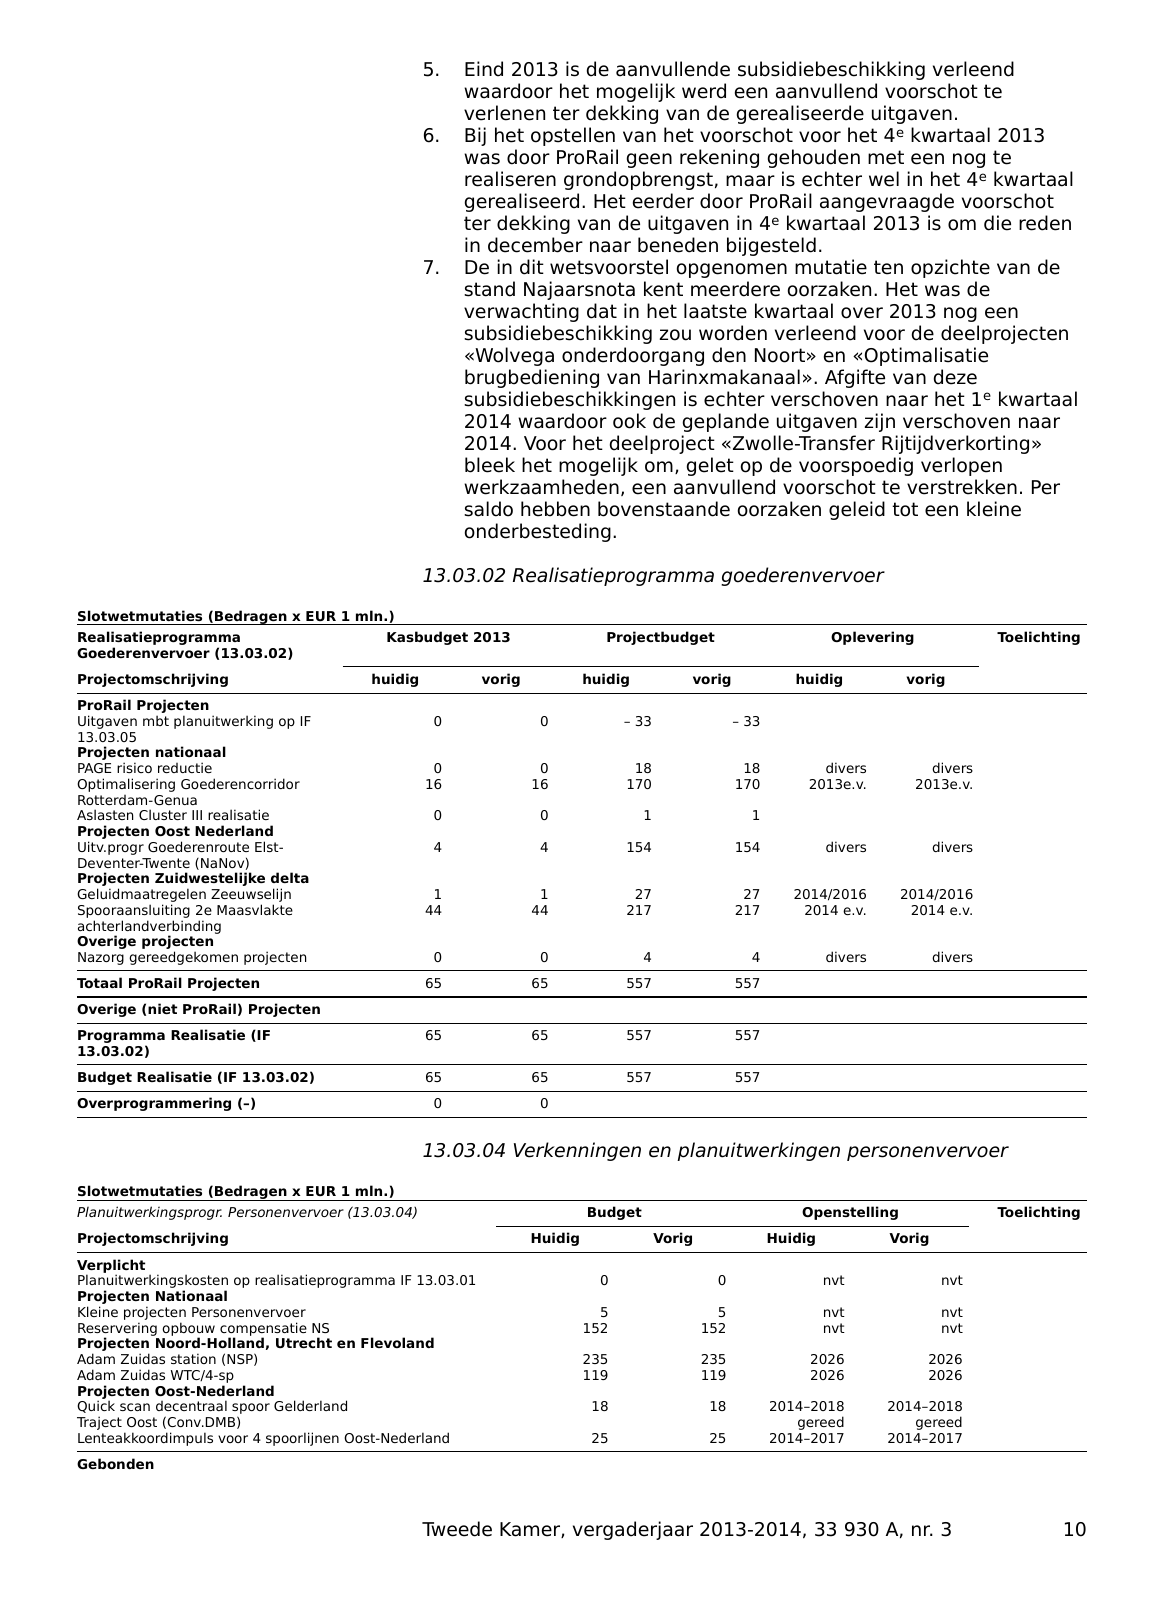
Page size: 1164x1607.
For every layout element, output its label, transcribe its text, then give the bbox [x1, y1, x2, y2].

table_cell Spooraansluiting 2e Maasvlakte achterlandverbinding [77, 903, 342, 934]
table_cell 0 [343, 1092, 448, 1117]
table_cell Totaal ProRail Projecten [77, 971, 342, 996]
table_cell Uitv.progr Goederenroute Elst-Deventer-Twente (NaNov) [77, 840, 342, 871]
table_cell [969, 1352, 1087, 1368]
table_cell [873, 694, 979, 714]
table_cell 557 [658, 1024, 766, 1064]
table_cell [766, 745, 873, 761]
table_cell divers [873, 761, 979, 777]
table_cell Kleine projecten Personenvervoer [77, 1305, 496, 1320]
table_cell 119 [614, 1368, 732, 1383]
table_cell [873, 745, 979, 761]
table_cell nvt [732, 1305, 850, 1320]
table_cell [873, 998, 979, 1022]
table_cell [850, 1336, 968, 1352]
table_cell divers [766, 840, 873, 871]
table_cell [614, 1253, 732, 1273]
table_cell [969, 1226, 1087, 1252]
table_cell [979, 694, 1087, 714]
table_cell 2026 [850, 1352, 968, 1368]
table_cell 0 [343, 761, 448, 777]
table_cell Planuitwerkingskosten op realisatieprogramma IF 13.03.01 [77, 1273, 496, 1289]
table_cell [658, 1092, 766, 1117]
table_cell Projectomschrijving [77, 666, 342, 692]
table_cell [873, 808, 979, 824]
table_cell 2026 [732, 1368, 850, 1383]
table_cell [979, 871, 1087, 887]
table_cell Quick scan decentraal spoor Gelderland [77, 1399, 496, 1415]
table_cell Aslasten Cluster III realisatie [77, 808, 342, 824]
table_cell Optimalisering Goederencorridor Rotterdam-Genua [77, 777, 342, 808]
table_cell 2014/2016 [873, 887, 979, 903]
table_cell [766, 1092, 873, 1117]
table_cell 2014/2016 [766, 887, 873, 903]
table_cell [979, 745, 1087, 761]
table_cell [873, 1092, 979, 1117]
table_cell Adam Zuidas station (NSP) [77, 1352, 496, 1368]
text 6. Bij het opstellen van het voorschot voor het 4e kwartaal 2013 was door ProRail geen rekening gehouden met een nog te realiseren grondopbrengst, maar is echter wel in het 4e kwartaal gerealiseerd. Het eerder door ProRail aangevraagde voorschot ter dekking van de uitgaven in 4e kwartaal 2013 is om die reden in december naar beneden bijgesteld. [422, 125, 1087, 257]
table_cell Kasbudget 2013 [343, 625, 554, 666]
table_cell [979, 777, 1087, 808]
table_cell 4 [658, 950, 766, 970]
table_cell [732, 1336, 850, 1352]
table_cell [448, 745, 554, 761]
subtitle 13.03.04 Verkenningen en planuitwerkingen personenvervoer [422, 1140, 1087, 1162]
table_cell vorig [658, 667, 766, 692]
table_cell [873, 871, 979, 887]
table_cell huidig [554, 667, 658, 692]
table_cell 18 [496, 1399, 614, 1415]
table_cell 4 [448, 840, 554, 871]
table_cell Overige (niet ProRail) Projecten [77, 998, 342, 1022]
table_cell [554, 934, 658, 950]
table_cell [873, 934, 979, 950]
table_cell 2013e.v. [873, 777, 979, 808]
table_cell divers [766, 950, 873, 970]
table_cell [766, 694, 873, 714]
table_cell [496, 1415, 614, 1431]
table_cell [732, 1253, 850, 1273]
table_cell nvt [850, 1305, 968, 1320]
table_cell 1 [554, 808, 658, 824]
table_cell [979, 887, 1087, 903]
table_cell Openstelling [732, 1201, 968, 1226]
table_cell [969, 1289, 1087, 1305]
table_cell 2014 e.v. [873, 903, 979, 934]
table_cell Traject Oost (Conv.DMB) [77, 1415, 496, 1431]
table_cell 2013e.v. [766, 777, 873, 808]
table_cell [496, 1253, 614, 1273]
table_cell [969, 1415, 1087, 1431]
table_cell 65 [343, 1024, 448, 1064]
subtitle 13.03.02 Realisatieprogramma goederenvervoer [422, 565, 1087, 587]
table_cell 0 [614, 1273, 732, 1289]
table_cell 1 [448, 887, 554, 903]
table_cell Lenteakkoordimpuls voor 4 spoorlijnen Oost-Nederland [77, 1431, 496, 1451]
table_cell 557 [554, 1065, 658, 1091]
table_cell [496, 1383, 614, 1399]
table_cell Toelichting [979, 625, 1087, 666]
table_cell [979, 808, 1087, 824]
table_cell [554, 871, 658, 887]
table_cell 16 [448, 777, 554, 808]
table_cell divers [766, 761, 873, 777]
table_cell [969, 1305, 1087, 1320]
table_cell 27 [554, 887, 658, 903]
table_cell 27 [658, 887, 766, 903]
table_cell [979, 934, 1087, 950]
table_cell Budget [496, 1201, 732, 1226]
table_cell gereed [850, 1415, 968, 1431]
table_cell gereed [732, 1415, 850, 1431]
table_cell [766, 714, 873, 745]
table_cell 2014–2017 [850, 1431, 968, 1451]
table_cell 25 [614, 1431, 732, 1451]
table_cell Huidig [496, 1227, 614, 1252]
table_cell PAGE risico reductie [77, 761, 342, 777]
table_cell [766, 808, 873, 824]
table_cell 2014 e.v. [766, 903, 873, 934]
table_cell [554, 824, 658, 840]
table_cell [766, 971, 873, 996]
table_cell Overige projecten [77, 934, 342, 950]
table_cell 0 [496, 1273, 614, 1289]
table_cell Vorig [850, 1227, 968, 1252]
table_cell Geluidmaatregelen Zeeuwselijn [77, 887, 342, 903]
table_cell 2014–2018 [850, 1399, 968, 1415]
table_cell [850, 1289, 968, 1305]
table_cell [448, 934, 554, 950]
table_cell Planuitwerkingsprogr. Personenvervoer (13.03.04) [77, 1201, 496, 1226]
table_cell Realisatieprogramma Goederenvervoer (13.03.02) [77, 625, 342, 666]
table_cell ProRail Projecten [77, 694, 342, 714]
table_cell 154 [554, 840, 658, 871]
table_cell 44 [343, 903, 448, 934]
text 7. De in dit wetsvoorstel opgenomen mutatie ten opzichte van de stand Najaarsnota kent meerdere oorzaken. Het was de verwachting dat in het laatste kwartaal over 2013 nog een subsidiebeschikking zou worden verleend voor de deelprojecten «Wolvega onderdoorgang den Noort» en «Optimalisatie brugbediening van Harinxmakanaal». Afgifte van deze subsidiebeschikkingen is echter verschoven naar het 1e kwartaal 2014 waardoor ook de geplande uitgaven zijn verschoven naar 2014. Voor het deelproject «Zwolle-Transfer Rijtijdverkorting» bleek het mogelijk om, gelet op de voorspoedig verlopen werkzaamheden, een aanvullend voorschot te verstrekken. Per saldo hebben bovenstaande oorzaken geleid tot een kleine onderbesteding. [422, 257, 1087, 543]
table_cell [554, 694, 658, 714]
table_cell [969, 1336, 1087, 1352]
table_cell 152 [496, 1320, 614, 1336]
table_cell [496, 1336, 614, 1352]
table_cell 65 [448, 1065, 554, 1091]
table_cell [658, 745, 766, 761]
table_cell Projecten Oost-Nederland [77, 1383, 496, 1399]
table_cell [614, 1383, 732, 1399]
table_cell [969, 1368, 1087, 1383]
table_cell 557 [658, 971, 766, 996]
table_cell 2026 [732, 1352, 850, 1368]
table_cell [614, 1289, 732, 1305]
table_cell [969, 1399, 1087, 1415]
table_cell [873, 1024, 979, 1064]
table_cell [979, 1065, 1087, 1091]
table_cell Projecten Nationaal [77, 1289, 496, 1305]
table_header Slotwetmutaties (Bedragen x EUR 1 mln.) [77, 609, 1087, 624]
table_cell [496, 1452, 614, 1472]
table_cell [979, 761, 1087, 777]
table_cell [343, 934, 448, 950]
table_cell Nazorg gereedgekomen projecten [77, 950, 342, 970]
table_cell [979, 998, 1087, 1022]
table_cell 65 [448, 971, 554, 996]
table_cell [766, 998, 873, 1022]
table_cell [766, 871, 873, 887]
table_cell 1 [343, 887, 448, 903]
table_cell [448, 871, 554, 887]
table_cell 18 [554, 761, 658, 777]
table_cell [979, 971, 1087, 996]
table_cell [658, 871, 766, 887]
table_cell Overprogrammering (–) [77, 1092, 342, 1117]
table_cell [766, 1065, 873, 1091]
table_cell [614, 1415, 732, 1431]
table_cell [448, 694, 554, 714]
table_cell [766, 934, 873, 950]
table_cell Gebonden [77, 1452, 496, 1472]
table_cell vorig [873, 667, 979, 692]
table_cell Budget Realisatie (IF 13.03.02) [77, 1065, 342, 1091]
table_cell 4 [343, 840, 448, 871]
table_cell – 33 [658, 714, 766, 745]
table_cell [658, 934, 766, 950]
table_cell Huidig [732, 1227, 850, 1252]
table_cell 0 [448, 950, 554, 970]
table_cell nvt [850, 1273, 968, 1289]
table_cell 0 [343, 950, 448, 970]
table_cell Projectbudget [554, 625, 766, 666]
table_cell 154 [658, 840, 766, 871]
table_cell [969, 1383, 1087, 1399]
table_cell Programma Realisatie (IF 13.03.02) [77, 1024, 342, 1064]
table_cell divers [873, 840, 979, 871]
table_cell Projecten Noord-Holland, Utrecht en Flevoland [77, 1336, 496, 1352]
table_cell 0 [343, 714, 448, 745]
table_cell – 33 [554, 714, 658, 745]
table_cell [658, 824, 766, 840]
table_cell 18 [658, 761, 766, 777]
table_cell [732, 1452, 850, 1472]
table_cell 16 [343, 777, 448, 808]
table_cell 557 [554, 971, 658, 996]
table_cell 0 [448, 1092, 554, 1117]
table_cell 217 [658, 903, 766, 934]
table_cell Adam Zuidas WTC/4-sp [77, 1368, 496, 1383]
table_cell [969, 1320, 1087, 1336]
table_cell 0 [343, 808, 448, 824]
table_cell [766, 824, 873, 840]
table_cell [658, 998, 766, 1022]
table_cell vorig [448, 667, 554, 692]
table_cell 170 [554, 777, 658, 808]
table_cell [979, 824, 1087, 840]
table_cell [496, 1289, 614, 1305]
table_cell Toelichting [969, 1201, 1087, 1226]
table_cell 557 [658, 1065, 766, 1091]
table_cell [979, 1024, 1087, 1064]
table_cell 65 [343, 971, 448, 996]
table_cell [448, 998, 554, 1022]
table_cell [850, 1383, 968, 1399]
table_cell 152 [614, 1320, 732, 1336]
table_cell [554, 745, 658, 761]
table_cell [979, 950, 1087, 970]
table_cell 65 [448, 1024, 554, 1064]
table_cell 2014–2018 [732, 1399, 850, 1415]
table_cell nvt [732, 1273, 850, 1289]
table_cell 5 [496, 1305, 614, 1320]
table_cell [766, 1024, 873, 1064]
table_cell [343, 745, 448, 761]
table_cell Projecten Zuidwestelijke delta [77, 871, 342, 887]
table_cell [343, 824, 448, 840]
table_cell Oplevering [766, 625, 979, 666]
table_cell [969, 1431, 1087, 1451]
table_cell [850, 1253, 968, 1273]
table_cell Verplicht [77, 1253, 496, 1273]
table_cell huidig [343, 667, 448, 692]
table_cell 2014–2017 [732, 1431, 850, 1451]
table_cell [969, 1452, 1087, 1472]
table_cell [979, 714, 1087, 745]
table_cell [448, 824, 554, 840]
table_cell nvt [850, 1320, 968, 1336]
table_cell 170 [658, 777, 766, 808]
table_cell [554, 1092, 658, 1117]
table_cell 217 [554, 903, 658, 934]
table_cell Projecten nationaal [77, 745, 342, 761]
table_cell [343, 694, 448, 714]
table_cell [732, 1383, 850, 1399]
table_cell 4 [554, 950, 658, 970]
table_cell 65 [343, 1065, 448, 1091]
table_cell Reservering opbouw compensatie NS [77, 1320, 496, 1336]
table_cell Vorig [614, 1227, 732, 1252]
table_cell [979, 840, 1087, 871]
table_cell [850, 1452, 968, 1472]
table_cell [343, 871, 448, 887]
table_cell 2026 [850, 1368, 968, 1383]
table_cell 557 [554, 1024, 658, 1064]
table_cell 0 [448, 808, 554, 824]
table_cell [979, 1092, 1087, 1117]
table_cell [969, 1273, 1087, 1289]
table_cell Uitgaven mbt planuitwerking op IF 13.03.05 [77, 714, 342, 745]
table_cell huidig [766, 667, 873, 692]
table_cell [979, 666, 1087, 692]
table_cell 0 [448, 761, 554, 777]
table_cell Projecten Oost Nederland [77, 824, 342, 840]
table_cell [343, 998, 448, 1022]
table_cell [873, 1065, 979, 1091]
table_cell [732, 1289, 850, 1305]
text 5. Eind 2013 is de aanvullende subsidiebeschikking verleend waardoor het mogelijk werd een aanvullend voorschot te verlenen ter dekking van de gerealiseerde uitgaven. [422, 59, 1087, 125]
table_cell [614, 1452, 732, 1472]
table_cell 44 [448, 903, 554, 934]
table_cell 119 [496, 1368, 614, 1383]
table_cell 25 [496, 1431, 614, 1451]
table_header Slotwetmutaties (Bedragen x EUR 1 mln.) [77, 1184, 1087, 1199]
table_cell [873, 824, 979, 840]
table_cell 18 [614, 1399, 732, 1415]
table_cell 1 [658, 808, 766, 824]
table_cell divers [873, 950, 979, 970]
table_cell nvt [732, 1320, 850, 1336]
table_cell [979, 903, 1087, 934]
table_cell 235 [496, 1352, 614, 1368]
table_cell [614, 1336, 732, 1352]
table_cell [658, 694, 766, 714]
table_cell [873, 971, 979, 996]
table_cell [969, 1253, 1087, 1273]
table_cell 0 [448, 714, 554, 745]
table_cell [873, 714, 979, 745]
table_cell 235 [614, 1352, 732, 1368]
table_cell 5 [614, 1305, 732, 1320]
table_cell [554, 998, 658, 1022]
table_cell Projectomschrijving [77, 1226, 496, 1252]
